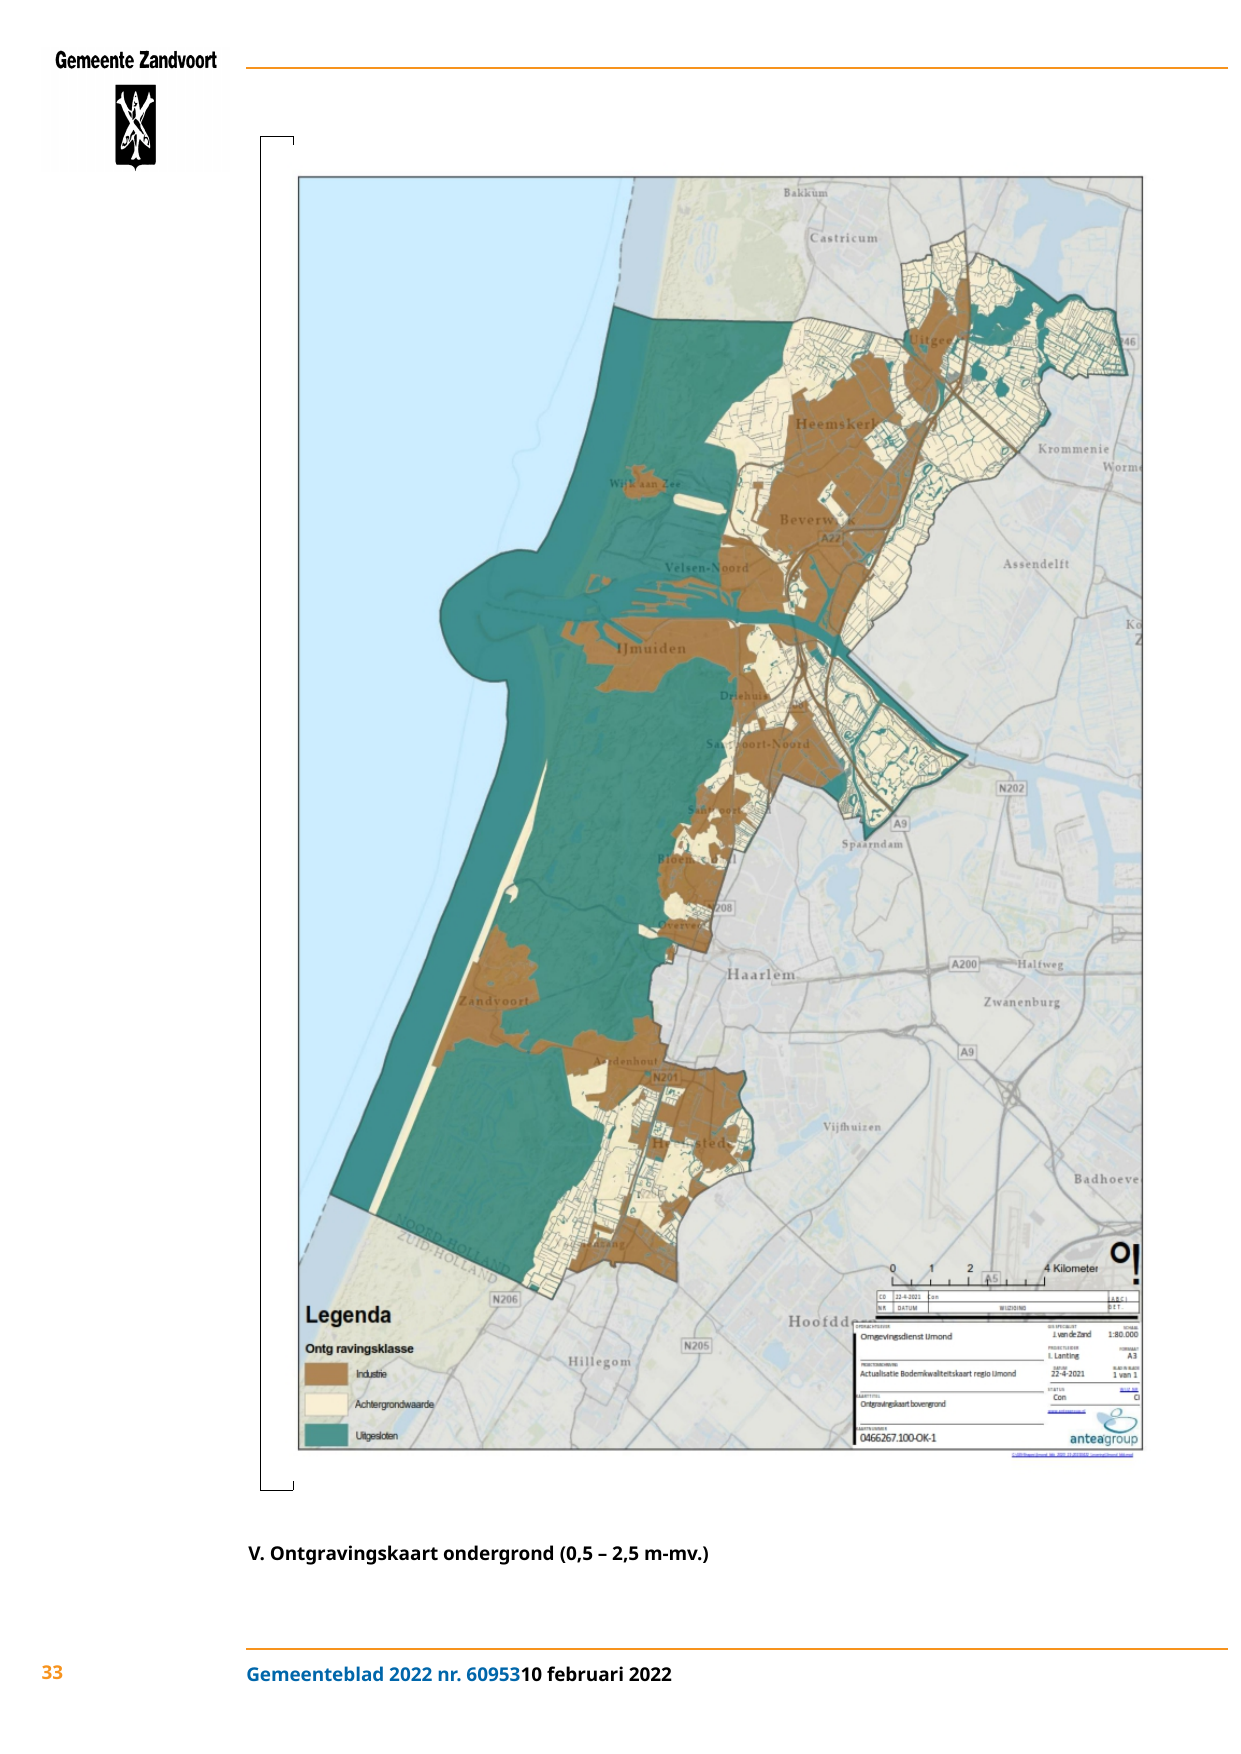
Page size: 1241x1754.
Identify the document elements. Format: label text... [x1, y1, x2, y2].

picture [41, 47, 231, 172]
picture [268, 145, 1173, 1481]
text V. Ontgravingskaart ondergrond (0,5 – 2,5 m-mv.) [248, 1541, 1152, 1566]
